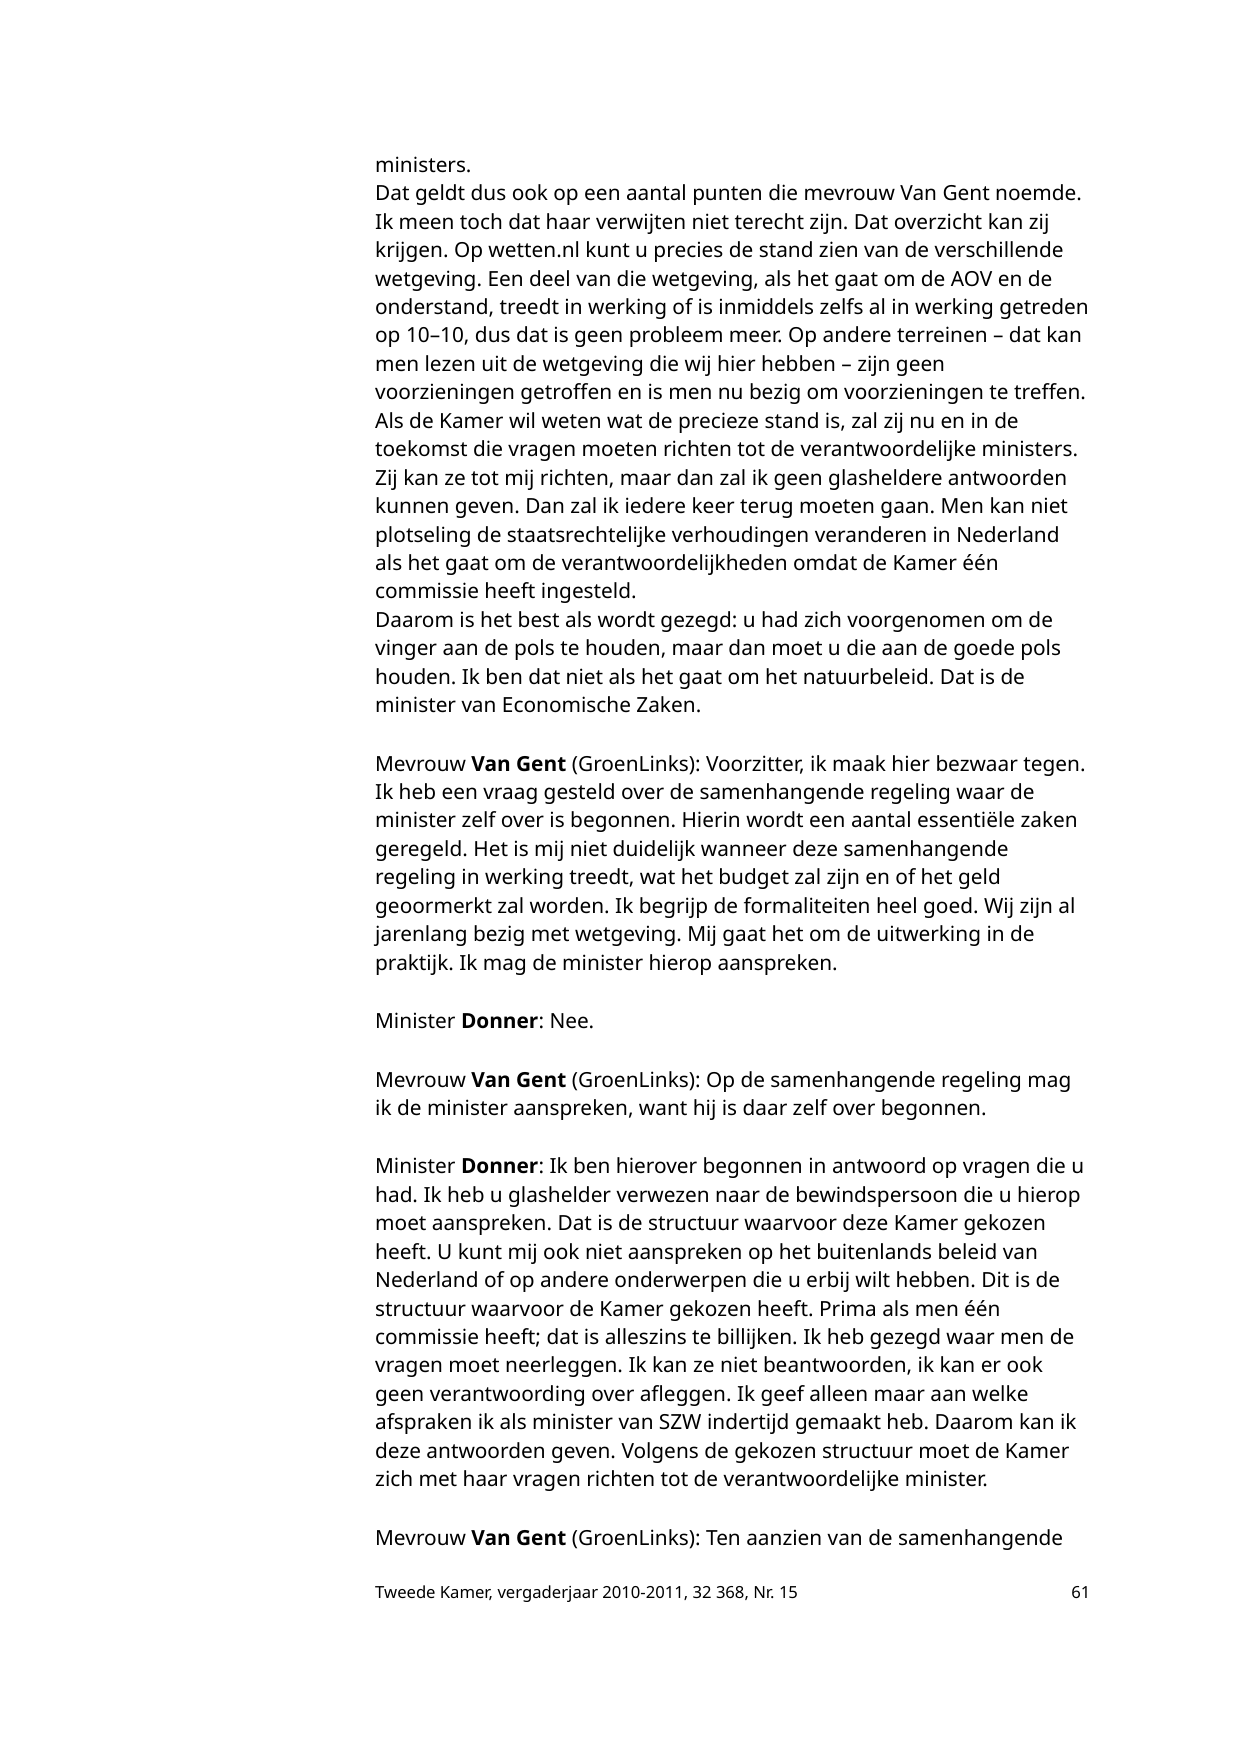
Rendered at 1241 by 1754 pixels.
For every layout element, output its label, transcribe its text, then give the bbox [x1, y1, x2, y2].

text Minister Donner: Ik ben hierover begonnen in antwoord op vragen die u had. Ik heb u glashelder verwezen naar de bewindspersoon die u hierop moet aanspreken. Dat is de structuur waarvoor deze Kamer gekozen heeft. U kunt mij ook niet aanspreken op het buitenlands beleid van Nederland of op andere onderwerpen die u erbij wilt hebben. Dit is de structuur waarvoor de Kamer gekozen heeft. Prima als men één commissie heeft; dat is alleszins te billijken. Ik heb gezegd waar men de vragen moet neerleggen. Ik kan ze niet beantwoorden, ik kan er ook geen verantwoording over afleggen. Ik geef alleen maar aan welke afspraken ik als minister van SZW indertijd gemaakt heb. Daarom kan ik deze antwoorden geven. Volgens de gekozen structuur moet de Kamer zich met haar vragen richten tot de verantwoordelijke minister. [375, 1152, 1090, 1493]
text Dat geldt dus ook op een aantal punten die mevrouw Van Gent noemde. Ik meen toch dat haar verwijten niet terecht zijn. Dat overzicht kan zij krijgen. Op wetten.nl kunt u precies de stand zien van de verschillende wetgeving. Een deel van die wetgeving, als het gaat om de AOV en de onderstand, treedt in werking of is inmiddels zelfs al in werking getreden op 10–10, dus dat is geen probleem meer. Op andere terreinen – dat kan men lezen uit de wetgeving die wij hier hebben – zijn geen voorzieningen getroffen en is men nu bezig om voorzieningen te treffen. Als de Kamer wil weten wat de precieze stand is, zal zij nu en in de toekomst die vragen moeten richten tot de verantwoordelijke ministers. Zij kan ze tot mij richten, maar dan zal ik geen glasheldere antwoorden kunnen geven. Dan zal ik iedere keer terug moeten gaan. Men kan niet plotseling de staatsrechtelijke verhoudingen veranderen in Nederland als het gaat om de verantwoordelijkheden omdat de Kamer één commissie heeft ingesteld. [375, 178, 1090, 605]
text Mevrouw Van Gent (GroenLinks): Ten aanzien van de samenhangende [375, 1523, 1090, 1551]
text Daarom is het best als wordt gezegd: u had zich voorgenomen om de vinger aan de pols te houden, maar dan moet u die aan de goede pols houden. Ik ben dat niet als het gaat om het natuurbeleid. Dat is de minister van Economische Zaken. [375, 605, 1090, 719]
text Mevrouw Van Gent (GroenLinks): Op de samenhangende regeling mag ik de minister aanspreken, want hij is daar zelf over begonnen. [375, 1065, 1090, 1122]
text Mevrouw Van Gent (GroenLinks): Voorzitter, ik maak hier bezwaar tegen. Ik heb een vraag gesteld over de samenhangende regeling waar de minister zelf over is begonnen. Hierin wordt een aantal essentiële zaken geregeld. Het is mij niet duidelijk wanneer deze samenhangende regeling in werking treedt, wat het budget zal zijn en of het geld geoormerkt zal worden. Ik begrijp de formaliteiten heel goed. Wij zijn al jarenlang bezig met wetgeving. Mij gaat het om de uitwerking in de praktijk. Ik mag de minister hierop aanspreken. [375, 749, 1090, 976]
text Minister Donner: Nee. [375, 1006, 1090, 1035]
text ministers. [375, 150, 1090, 178]
